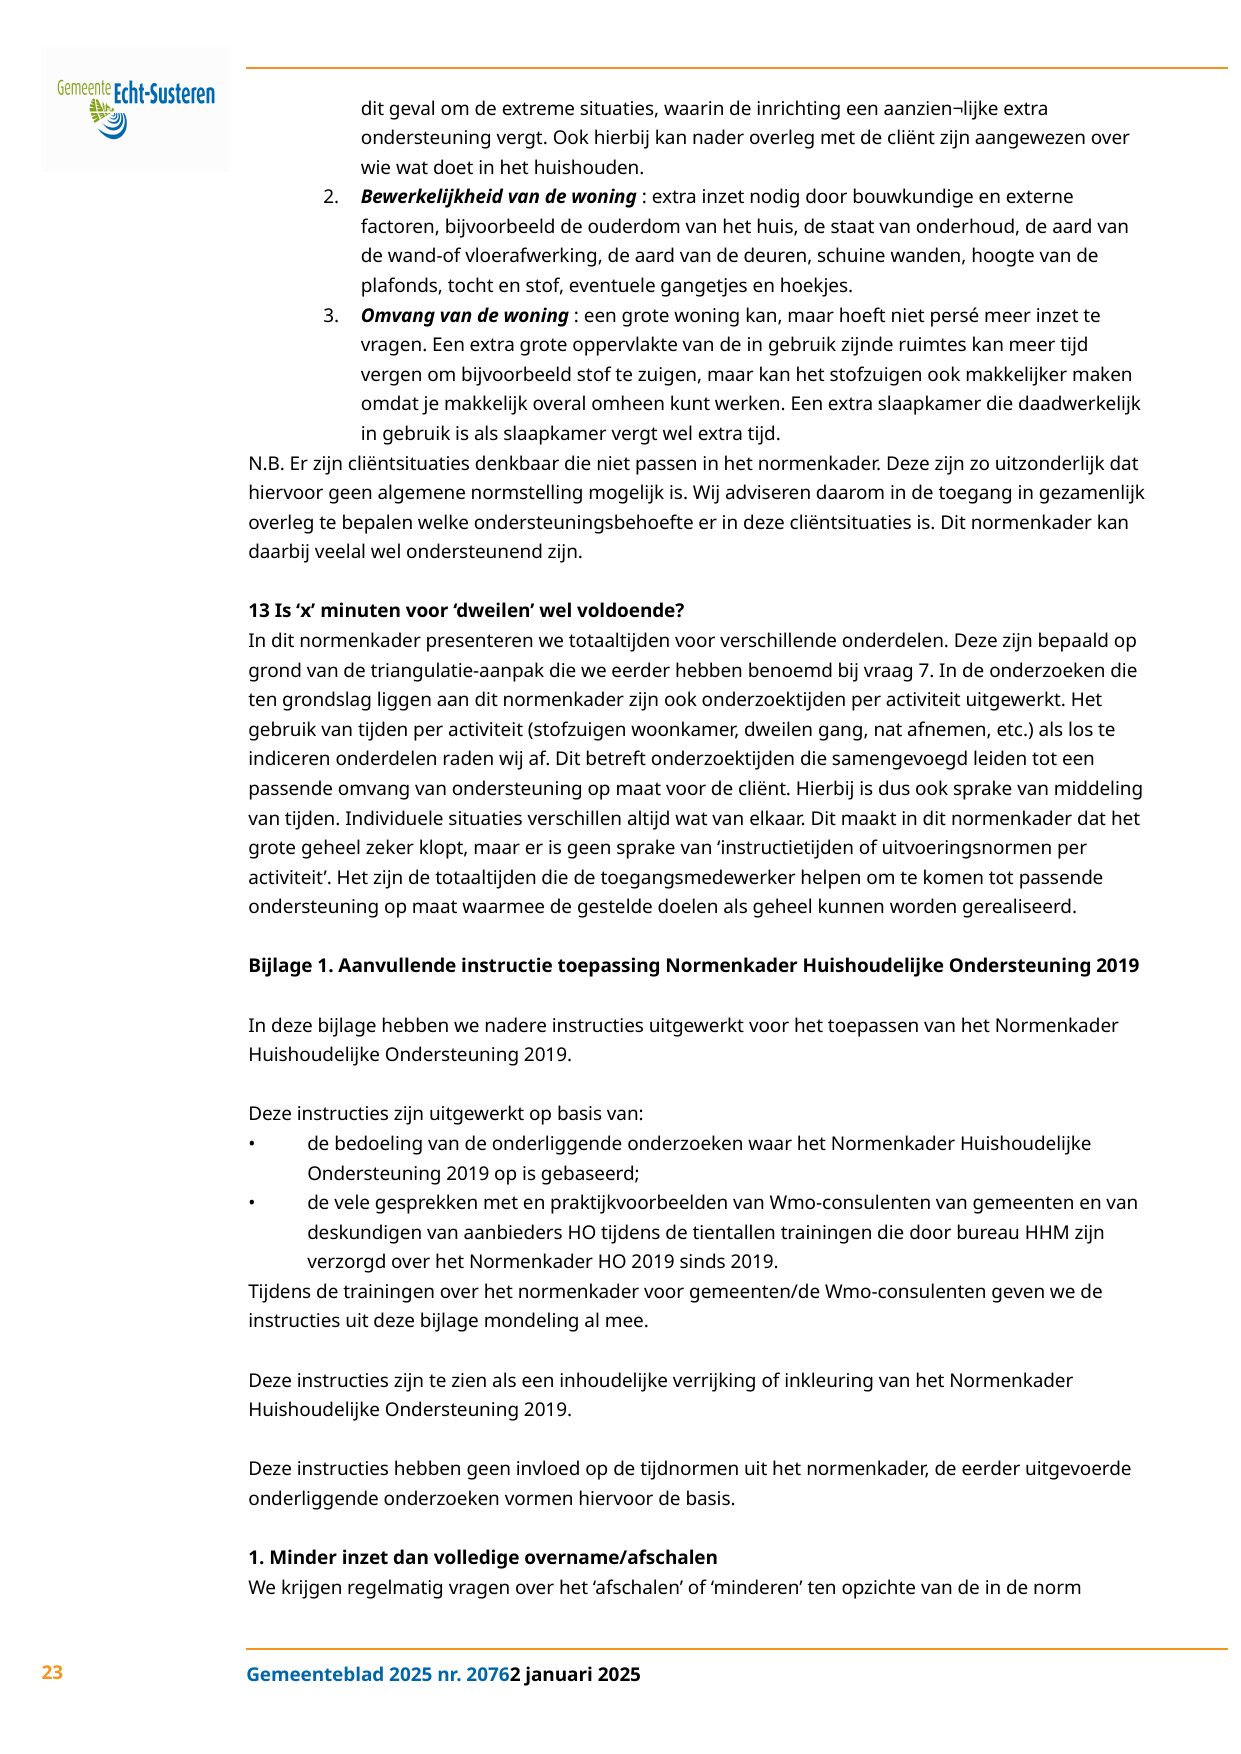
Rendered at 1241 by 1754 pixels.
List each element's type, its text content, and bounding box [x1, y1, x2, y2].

list Bewerkelijkheid van de woning : extra inzet nodig door bouwkundige en externe factoren, bijvoorbeeld de ouderdom van het huis, de staat van onderhoud, de aard van de wand-of vloerafwerking, de aard van de deuren, schuine wanden, hoogte van de plafonds, tocht en stof, eventuele gangetjes en hoekjes. [323, 183, 1152, 298]
text Bijlage 1. Aanvullende instructie toepassing Normenkader Huishoudelijke Ondersteuning 2019 [248, 953, 1152, 978]
text Deze instructies hebben geen invloed op de tijdnormen uit het normenkader, de eerder uitgevoerde onderliggende onderzoeken vormen hiervoor de basis. [248, 1456, 1152, 1511]
text Tijdens de trainingen over het normenkader voor gemeenten/de Wmo-consulenten geven we de instructies uit deze bijlage mondeling al mee. [248, 1278, 1152, 1333]
text N.B. Er zijn cliëntsituaties denkbaar die niet passen in het normenkader. Deze zijn zo uitzonderlijk dat hiervoor geen algemene normstelling mogelijk is. Wij adviseren daarom in de toegang in gezamenlijk overleg te bepalen welke ondersteuningsbehoefte er in deze cliëntsituaties is. Dit normenkader kan daarbij veelal wel ondersteunend zijn. [248, 450, 1152, 564]
list Omvang van de woning : een grote woning kan, maar hoeft niet persé meer inzet te vragen. Een extra grote oppervlakte van de in gebruik zijnde ruimtes kan meer tijd vergen om bijvoorbeeld stof te zuigen, maar kan het stofzuigen ook makkelijker maken omdat je makkelijk overal omheen kunt werken. Een extra slaapkamer die daadwerkelijk in gebruik is als slaapkamer vergt wel extra tijd. [323, 302, 1152, 446]
text In dit normenkader presenteren we totaaltijden voor verschillende onderdelen. Deze zijn bepaald op grond van de triangulatie-aanpak die we eerder hebben benoemd bij vraag 7. In de onderzoeken die ten grondslag liggen aan dit normenkader zijn ook onderzoektijden per activiteit uitgewerkt. Het gebruik van tijden per activiteit (stofzuigen woonkamer, dweilen gang, nat afnemen, etc.) als los te indiceren onderdelen raden wij af. Dit betreft onderzoektijden die samengevoegd leiden tot een passende omvang van ondersteuning op maat voor de cliënt. Hierbij is dus ook sprake van middeling van tijden. Individuele situaties verschillen altijd wat van elkaar. Dit maakt in dit normenkader dat het grote geheel zeker klopt, maar er is geen sprake van ‘instructietijden of uitvoeringsnormen per activiteit’. Het zijn de totaaltijden die de toegangsmedewerker helpen om te komen tot passende ondersteuning op maat waarmee de gestelde doelen als geheel kunnen worden gerealiseerd. [248, 627, 1152, 919]
picture [41, 47, 231, 172]
text In deze bijlage hebben we nadere instructies uitgewerkt voor het toepassen van het Normenkader Huishoudelijke Ondersteuning 2019. [248, 1012, 1152, 1067]
text Deze instructies zijn uitgewerkt op basis van: [248, 1101, 1152, 1126]
text 13 Is ‘x’ minuten voor ‘dweilen’ wel voldoende? [248, 598, 1152, 623]
list dit geval om de extreme situaties, waarin de inrichting een aanzien¬lijke extra ondersteuning vergt. Ook hierbij kan nader overleg met de cliënt zijn aangewezen over wie wat doet in het huishouden. [323, 95, 1152, 180]
text Deze instructies zijn te zien als een inhoudelijke verrijking of inkleuring van het Normenkader Huishoudelijke Ondersteuning 2019. [248, 1367, 1152, 1422]
text We krijgen regelmatig vragen over het ‘afschalen’ of ‘minderen’ ten opzichte van de in de norm [248, 1574, 1152, 1600]
list de vele gesprekken met en praktijkvoorbeelden van Wmo-consulenten van gemeenten en van deskundigen van aanbieders HO tijdens de tientallen trainingen die door bureau HHM zijn verzorgd over het Normenkader HO 2019 sinds 2019. [248, 1189, 1152, 1274]
list de bedoeling van de onderliggende onderzoeken waar het Normenkader Huishoudelijke Ondersteuning 2019 op is gebaseerd; [248, 1130, 1152, 1186]
text 1. Minder inzet dan volledige overname/afschalen [248, 1544, 1152, 1570]
